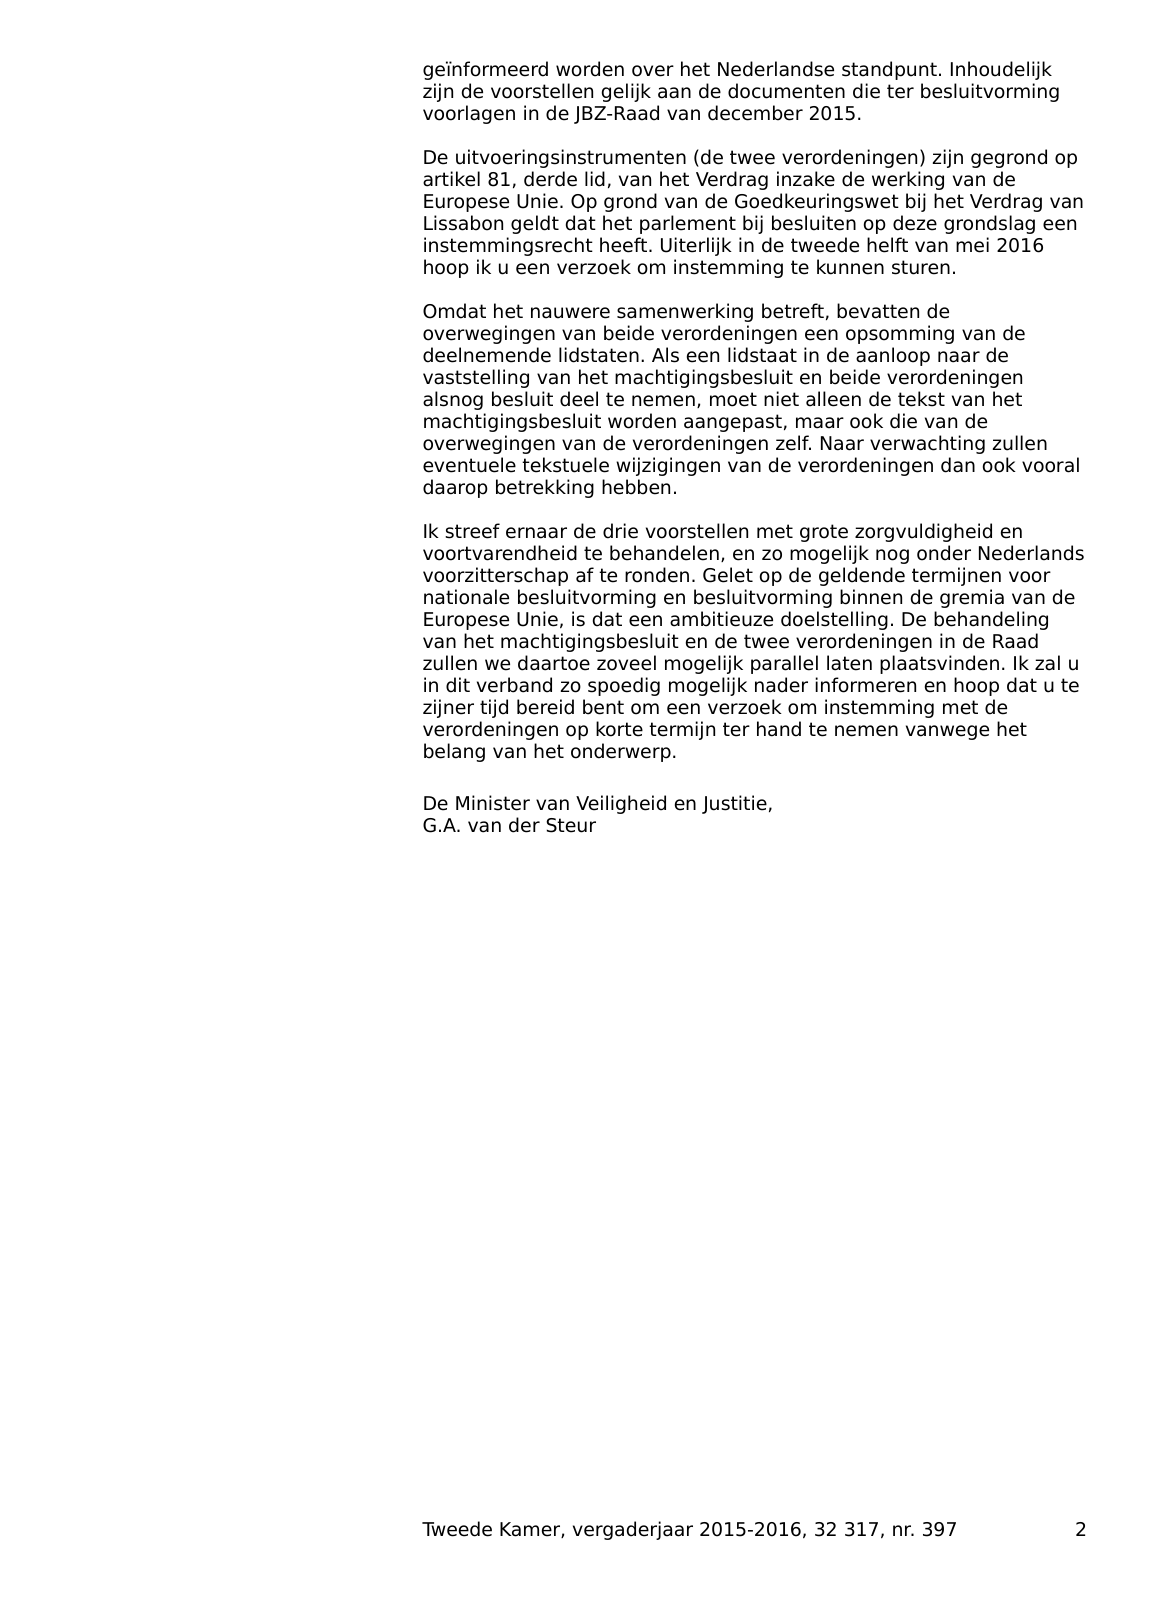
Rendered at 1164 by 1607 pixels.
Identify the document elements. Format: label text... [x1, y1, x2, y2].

text Omdat het nauwere samenwerking betreft, bevatten de overwegingen van beide verordeningen een opsomming van de deelnemende lidstaten. Als een lidstaat in de aanloop naar de vaststelling van het machtigingsbesluit en beide verordeningen alsnog besluit deel te nemen, moet niet alleen de tekst van het machtigingsbesluit worden aangepast, maar ook die van de overwegingen van de verordeningen zelf. Naar verwachting zullen eventuele tekstuele wijzigingen van de verordeningen dan ook vooral daarop betrekking hebben. [422, 301, 1087, 499]
text De Minister van Veiligheid en Justitie, G.A. van der Steur [422, 793, 1087, 837]
text geïnformeerd worden over het Nederlandse standpunt. Inhoudelijk zijn de voorstellen gelijk aan de documenten die ter besluitvorming voorlagen in de JBZ-Raad van december 2015. [422, 59, 1087, 125]
text De uitvoeringsinstrumenten (de twee verordeningen) zijn gegrond op artikel 81, derde lid, van het Verdrag inzake de werking van de Europese Unie. Op grond van de Goedkeuringswet bij het Verdrag van Lissabon geldt dat het parlement bij besluiten op deze grondslag een instemmingsrecht heeft. Uiterlijk in de tweede helft van mei 2016 hoop ik u een verzoek om instemming te kunnen sturen. [422, 147, 1087, 279]
text Ik streef ernaar de drie voorstellen met grote zorgvuldigheid en voortvarendheid te behandelen, en zo mogelijk nog onder Nederlands voorzitterschap af te ronden. Gelet op de geldende termijnen voor nationale besluitvorming en besluitvorming binnen de gremia van de Europese Unie, is dat een ambitieuze doelstelling. De behandeling van het machtigingsbesluit en de twee verordeningen in de Raad zullen we daartoe zoveel mogelijk parallel laten plaatsvinden. Ik zal u in dit verband zo spoedig mogelijk nader informeren en hoop dat u te zijner tijd bereid bent om een verzoek om instemming met de verordeningen op korte termijn ter hand te nemen vanwege het belang van het onderwerp. [422, 521, 1087, 763]
